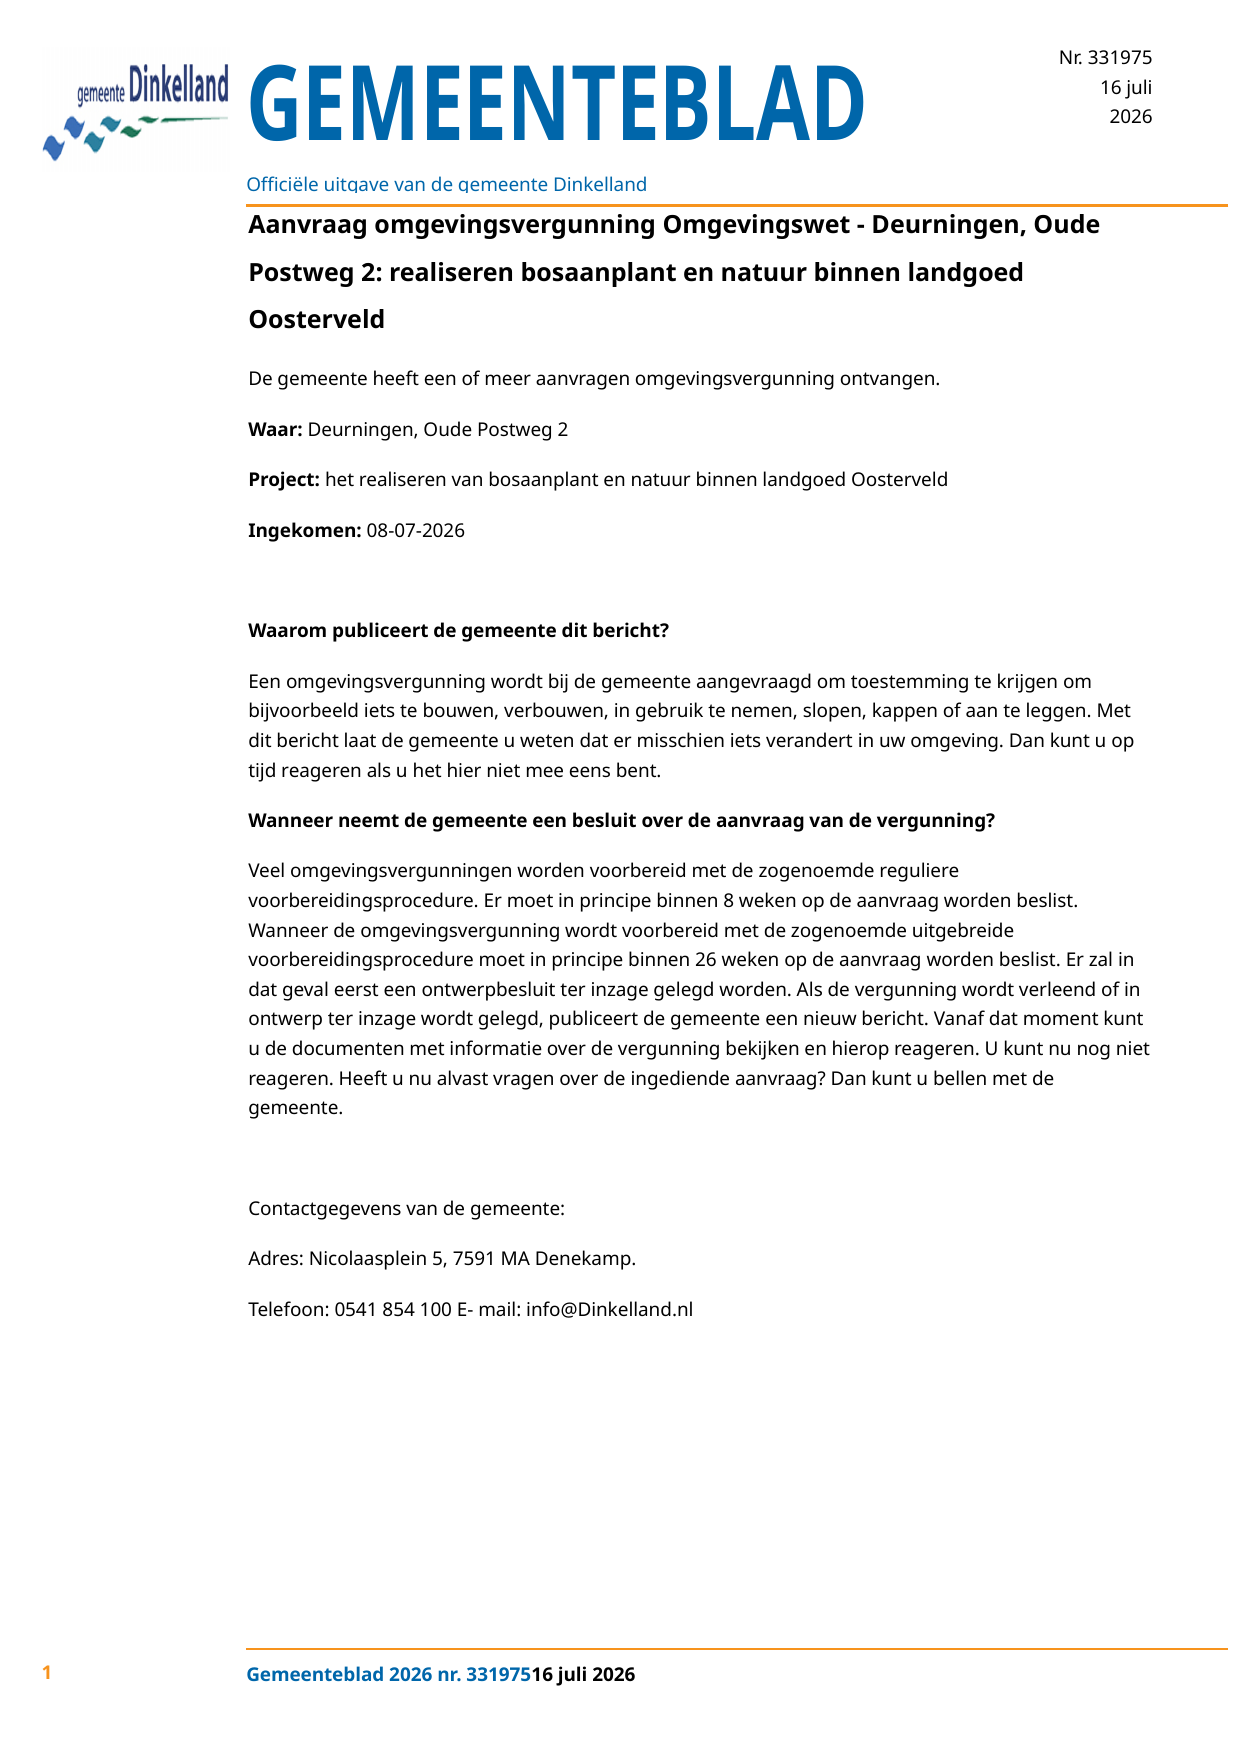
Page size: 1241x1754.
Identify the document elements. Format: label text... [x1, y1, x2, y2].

text Waar: Deurningen, Oude Postweg 2 [248, 416, 1152, 442]
text Wanneer neemt de gemeente een besluit over de aanvraag van de vergunning? [248, 807, 1152, 833]
text Waarom publiceert de gemeente dit bericht? [248, 618, 1152, 643]
picture [41, 47, 231, 172]
text Aanvraag omgevingsvergunning Omgevingswet - Deurningen, Oude Postweg 2: realiseren bosaanplant en natuur binnen landgoed Oosterveld [248, 207, 1152, 336]
text Telefoon: 0541 854 100 E- mail: info@Dinkelland.nl [248, 1296, 1152, 1322]
text Een omgevingsvergunning wordt bij de gemeente aangevraagd om toestemming te krijgen om bijvoorbeeld iets te bouwen, verbouwen, in gebruik te nemen, slopen, kappen of aan te leggen. Met dit bericht laat de gemeente u weten dat er misschien iets verandert in uw omgeving. Dan kunt u op tijd reageren als u het hier niet mee eens bent. [248, 668, 1152, 782]
text Adres: Nicolaasplein 5, 7591 MA Denekamp. [248, 1246, 1152, 1271]
text Project: het realiseren van bosaanplant en natuur binnen landgoed Oosterveld [248, 466, 1152, 492]
text Ingekomen: 08-07-2026 [248, 517, 1152, 542]
text Contactgegevens van de gemeente: [248, 1195, 1152, 1221]
text Veel omgevingsvergunningen worden voorbereid met de zogenoemde reguliere voorbereidingsprocedure. Er moet in principe binnen 8 weken op de aanvraag worden beslist. Wanneer de omgevingsvergunning wordt voorbereid met de zogenoemde uitgebreide voorbereidingsprocedure moet in principe binnen 26 weken op de aanvraag worden beslist. Er zal in dat geval eerst een ontwerpbesluit ter inzage gelegd worden. Als de vergunning wordt verleend of in ontwerp ter inzage wordt gelegd, publiceert de gemeente een nieuw bericht. Vanaf dat moment kunt u de documenten met informatie over de vergunning bekijken en hierop reageren. U kunt nu nog niet reageren. Heeft u nu alvast vragen over de ingediende aanvraag? Dan kunt u bellen met de gemeente. [248, 858, 1152, 1120]
text De gemeente heeft een of meer aanvragen omgevingsvergunning ontvangen. [248, 366, 1152, 391]
